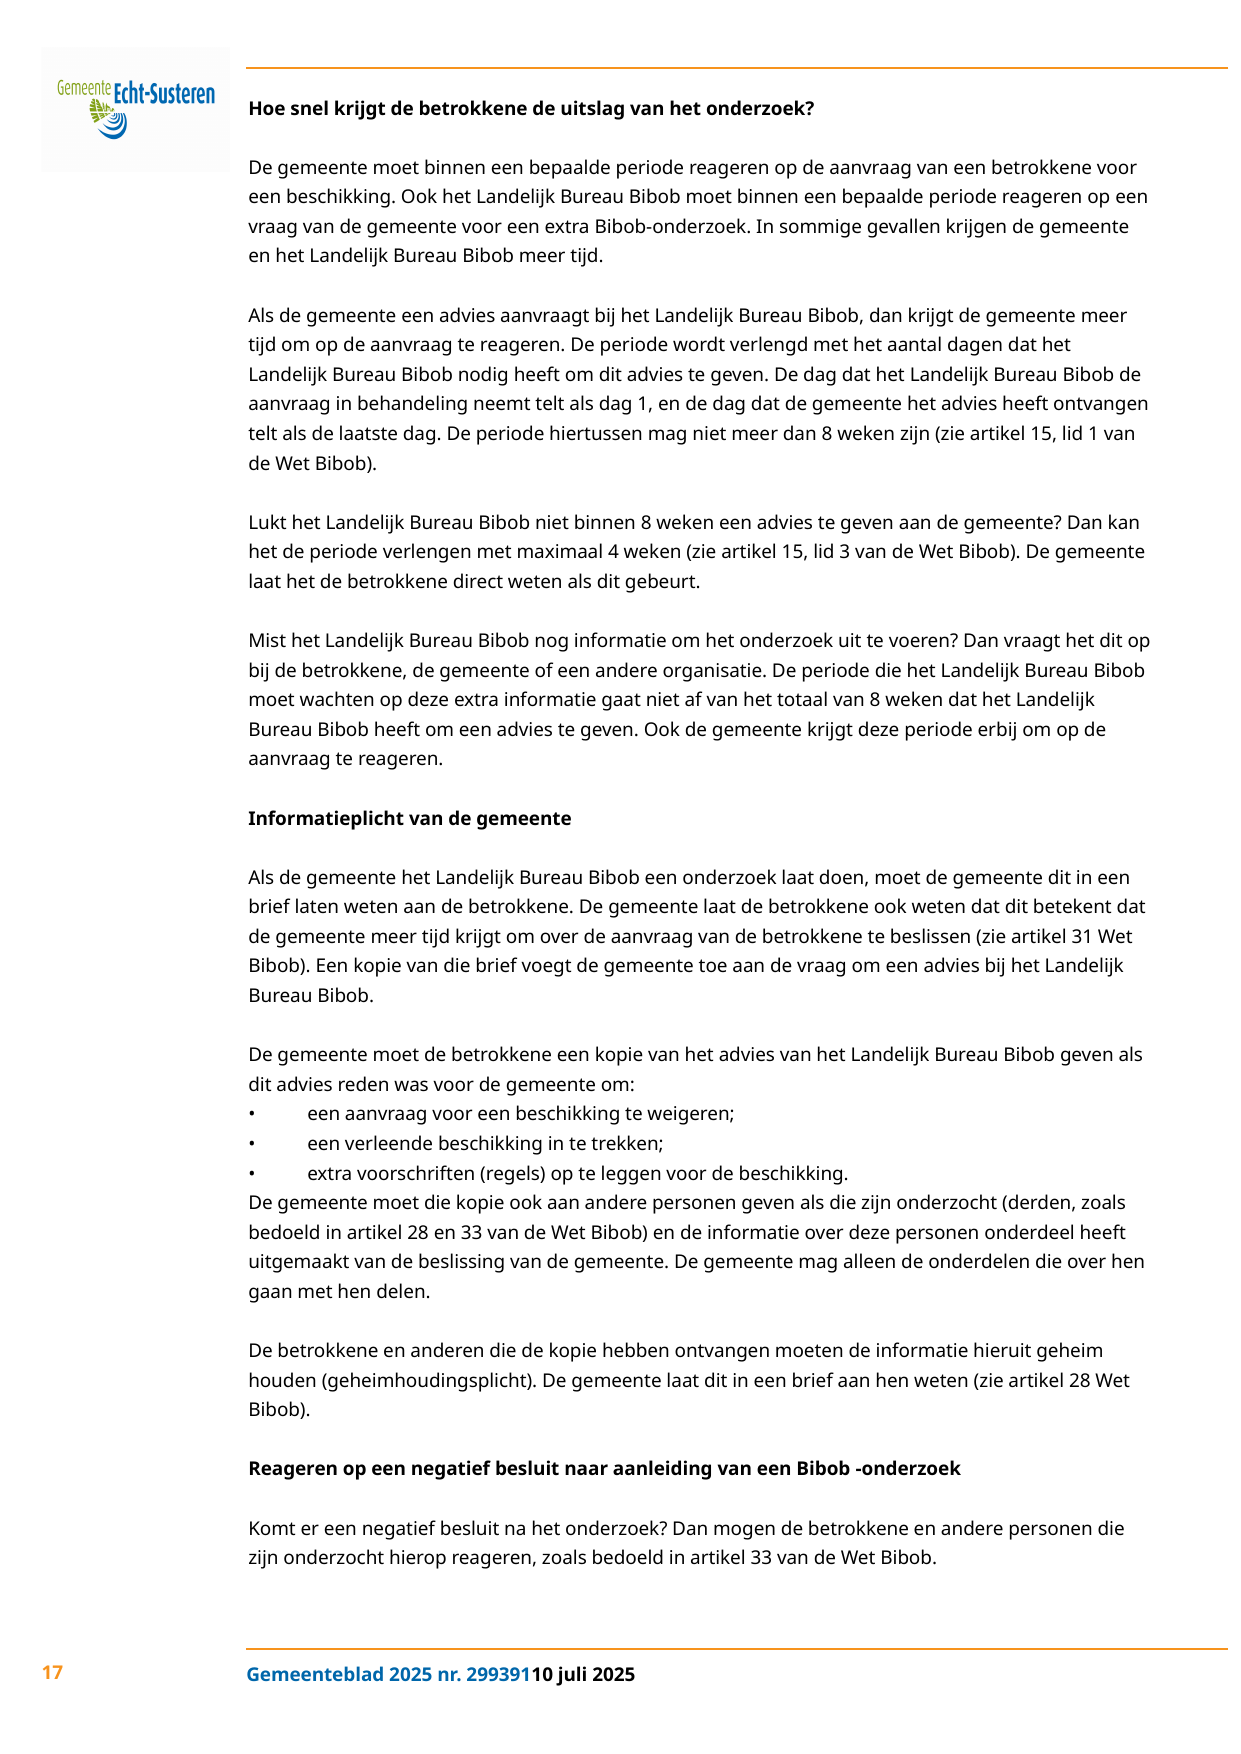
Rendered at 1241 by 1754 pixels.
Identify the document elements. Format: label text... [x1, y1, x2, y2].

text Informatieplicht van de gemeente [248, 805, 1152, 831]
text De gemeente moet die kopie ook aan andere personen geven als die zijn onderzocht (derden, zoals bedoeld in artikel 28 en 33 van de Wet Bibob) en de informatie over deze personen onderdeel heeft uitgemaakt van de beslissing van de gemeente. De gemeente mag alleen de onderdelen die over hen gaan met hen delen. [248, 1189, 1152, 1304]
text Mist het Landelijk Bureau Bibob nog informatie om het onderzoek uit te voeren? Dan vraagt het dit op bij de betrokkene, de gemeente of een andere organisatie. De periode die het Landelijk Bureau Bibob moet wachten op deze extra informatie gaat niet af van het totaal van 8 weken dat het Landelijk Bureau Bibob heeft om een advies te geven. Ook de gemeente krijgt deze periode erbij om op de aanvraag te reageren. [248, 627, 1152, 771]
list een verleende beschikking in te trekken; [248, 1130, 1152, 1156]
picture [41, 47, 231, 172]
text Reageren op een negatief besluit naar aanleiding van een Bibob -onderzoek [248, 1456, 1152, 1481]
text Als de gemeente het Landelijk Bureau Bibob een onderzoek laat doen, moet de gemeente dit in een brief laten weten aan de betrokkene. De gemeente laat de betrokkene ook weten dat dit betekent dat de gemeente meer tijd krijgt om over de aanvraag van de betrokkene te beslissen (zie artikel 31 Wet Bibob). Een kopie van die brief voegt de gemeente toe aan de vraag om een advies bij het Landelijk Bureau Bibob. [248, 864, 1152, 1008]
text Als de gemeente een advies aanvraagt bij het Landelijk Bureau Bibob, dan krijgt de gemeente meer tijd om op de aanvraag te reageren. De periode wordt verlengd met het aantal dagen dat het Landelijk Bureau Bibob nodig heeft om dit advies te geven. De dag dat het Landelijk Bureau Bibob de aanvraag in behandeling neemt telt als dag 1, en de dag dat de gemeente het advies heeft ontvangen telt als de laatste dag. De periode hiertussen mag niet meer dan 8 weken zijn (zie artikel 15, lid 1 van de Wet Bibob). [248, 302, 1152, 476]
text Komt er een negatief besluit na het onderzoek? Dan mogen de betrokkene en andere personen die zijn onderzocht hierop reageren, zoals bedoeld in artikel 33 van de Wet Bibob. [248, 1515, 1152, 1570]
text De gemeente moet binnen een bepaalde periode reageren op de aanvraag van een betrokkene voor een beschikking. Ook het Landelijk Bureau Bibob moet binnen een bepaalde periode reageren op een vraag van de gemeente voor een extra Bibob-onderzoek. In sommige gevallen krijgen de gemeente en het Landelijk Bureau Bibob meer tijd. [248, 154, 1152, 268]
text Hoe snel krijgt de betrokkene de uitslag van het onderzoek? [248, 95, 1152, 121]
text De betrokkene en anderen die de kopie hebben ontvangen moeten de informatie hieruit geheim houden (geheimhoudingsplicht). De gemeente laat dit in een brief aan hen weten (zie artikel 28 Wet Bibob). [248, 1337, 1152, 1422]
list een aanvraag voor een beschikking te weigeren; [248, 1101, 1152, 1126]
text De gemeente moet de betrokkene een kopie van het advies van het Landelijk Bureau Bibob geven als dit advies reden was voor de gemeente om: [248, 1041, 1152, 1097]
text Lukt het Landelijk Bureau Bibob niet binnen 8 weken een advies te geven aan de gemeente? Dan kan het de periode verlengen met maximaal 4 weken (zie artikel 15, lid 3 van de Wet Bibob). De gemeente laat het de betrokkene direct weten als dit gebeurt. [248, 509, 1152, 594]
list extra voorschriften (regels) op te leggen voor de beschikking. [248, 1160, 1152, 1186]
